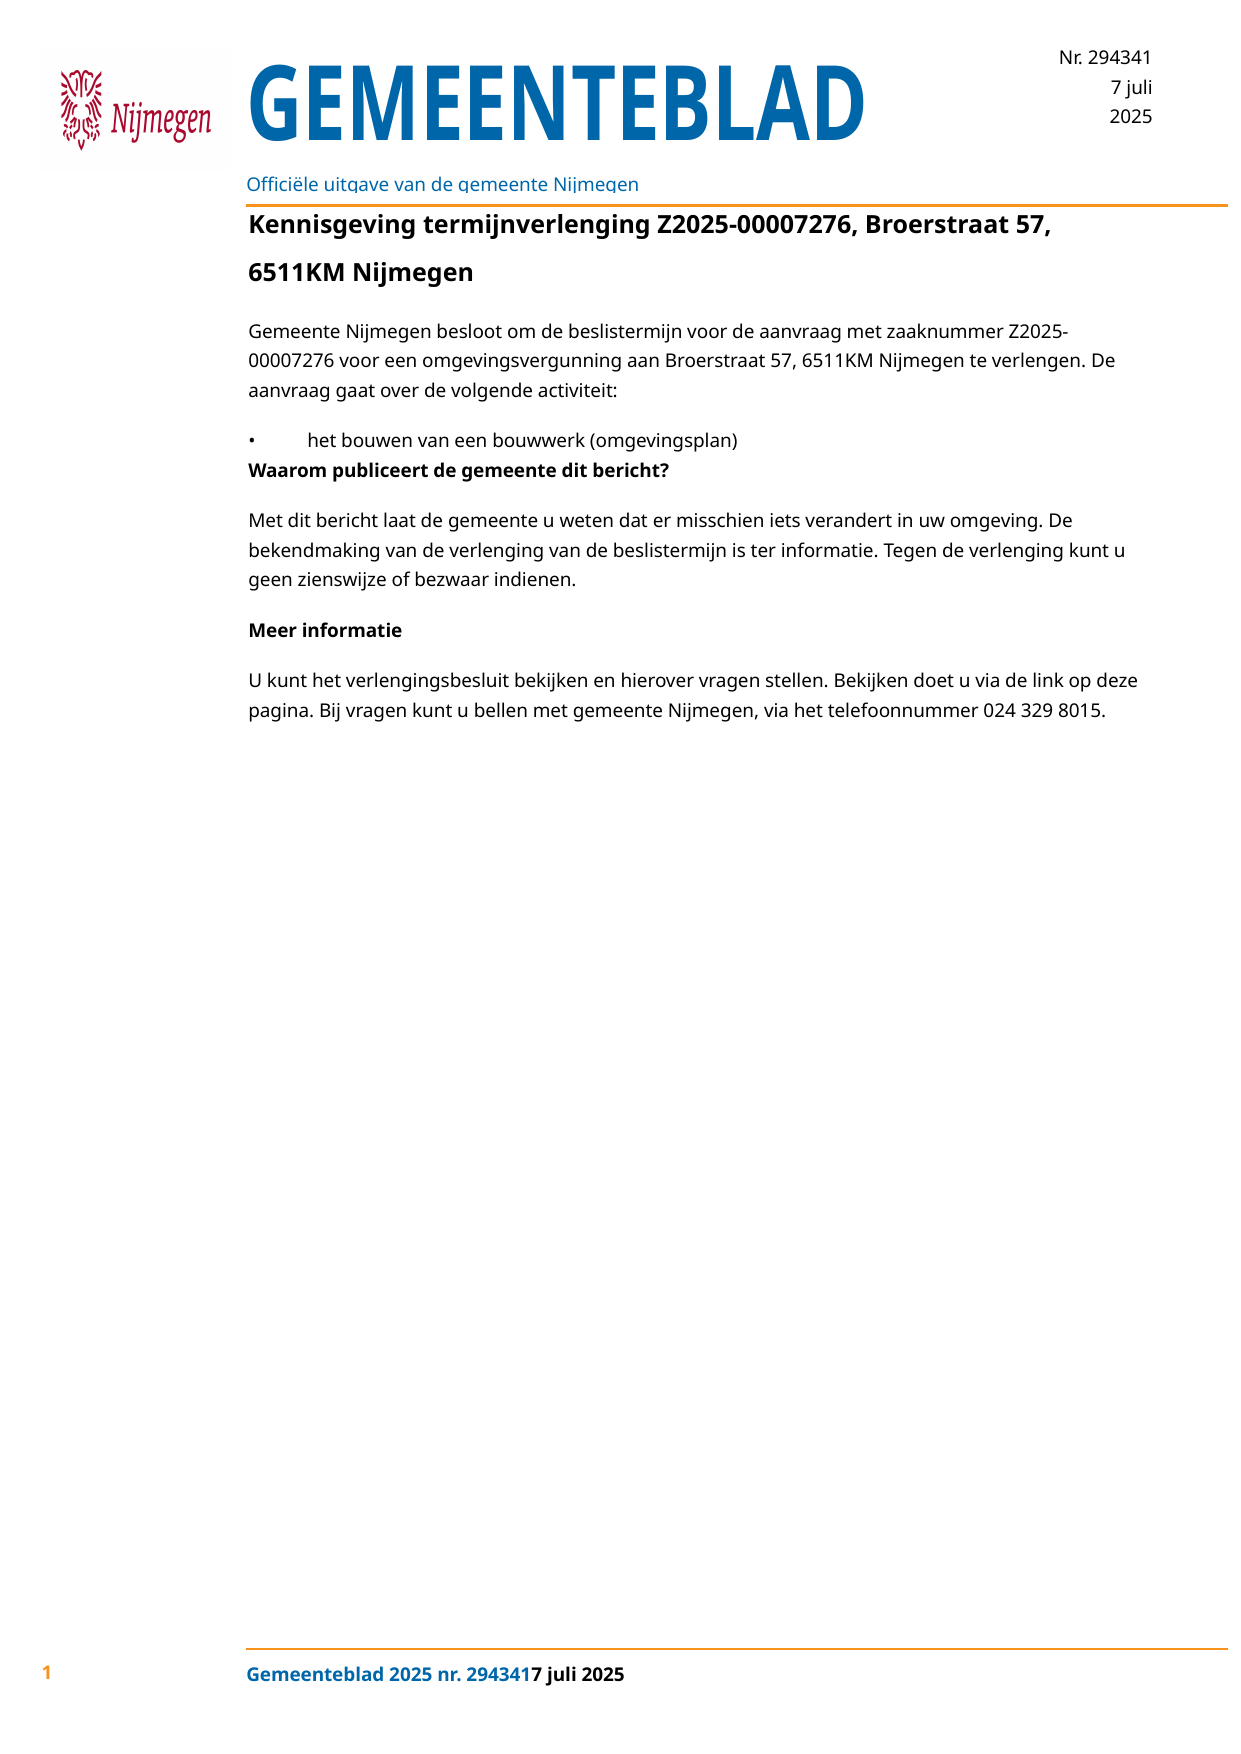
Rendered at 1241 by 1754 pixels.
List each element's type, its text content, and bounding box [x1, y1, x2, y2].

text Met dit bericht laat de gemeente u weten dat er misschien iets verandert in uw omgeving. De bekendmaking van de verlenging van de beslistermijn is ter informatie. Tegen de verlenging kunt u geen zienswijze of bezwaar indienen. [248, 507, 1152, 592]
text U kunt het verlengingsbesluit bekijken en hierover vragen stellen. Bekijken doet u via de link op deze pagina. Bij vragen kunt u bellen met gemeente Nijmegen, via het telefoonnummer 024 329 8015. [248, 667, 1152, 723]
picture [41, 47, 231, 172]
text Meer informatie [248, 617, 1152, 643]
text Waarom publiceert de gemeente dit bericht? [248, 457, 1152, 483]
list het bouwen van een bouwwerk (omgevingsplan) [248, 427, 1152, 453]
text Gemeente Nijmegen besloot om de beslistermijn voor de aanvraag met zaaknummer Z2025-00007276 voor een omgevingsvergunning aan Broerstraat 57, 6511KM Nijmegen te verlengen. De aanvraag gaat over de volgende activiteit: [248, 318, 1152, 403]
text Kennisgeving termijnverlenging Z2025-00007276, Broerstraat 57, 6511KM Nijmegen [248, 207, 1152, 288]
